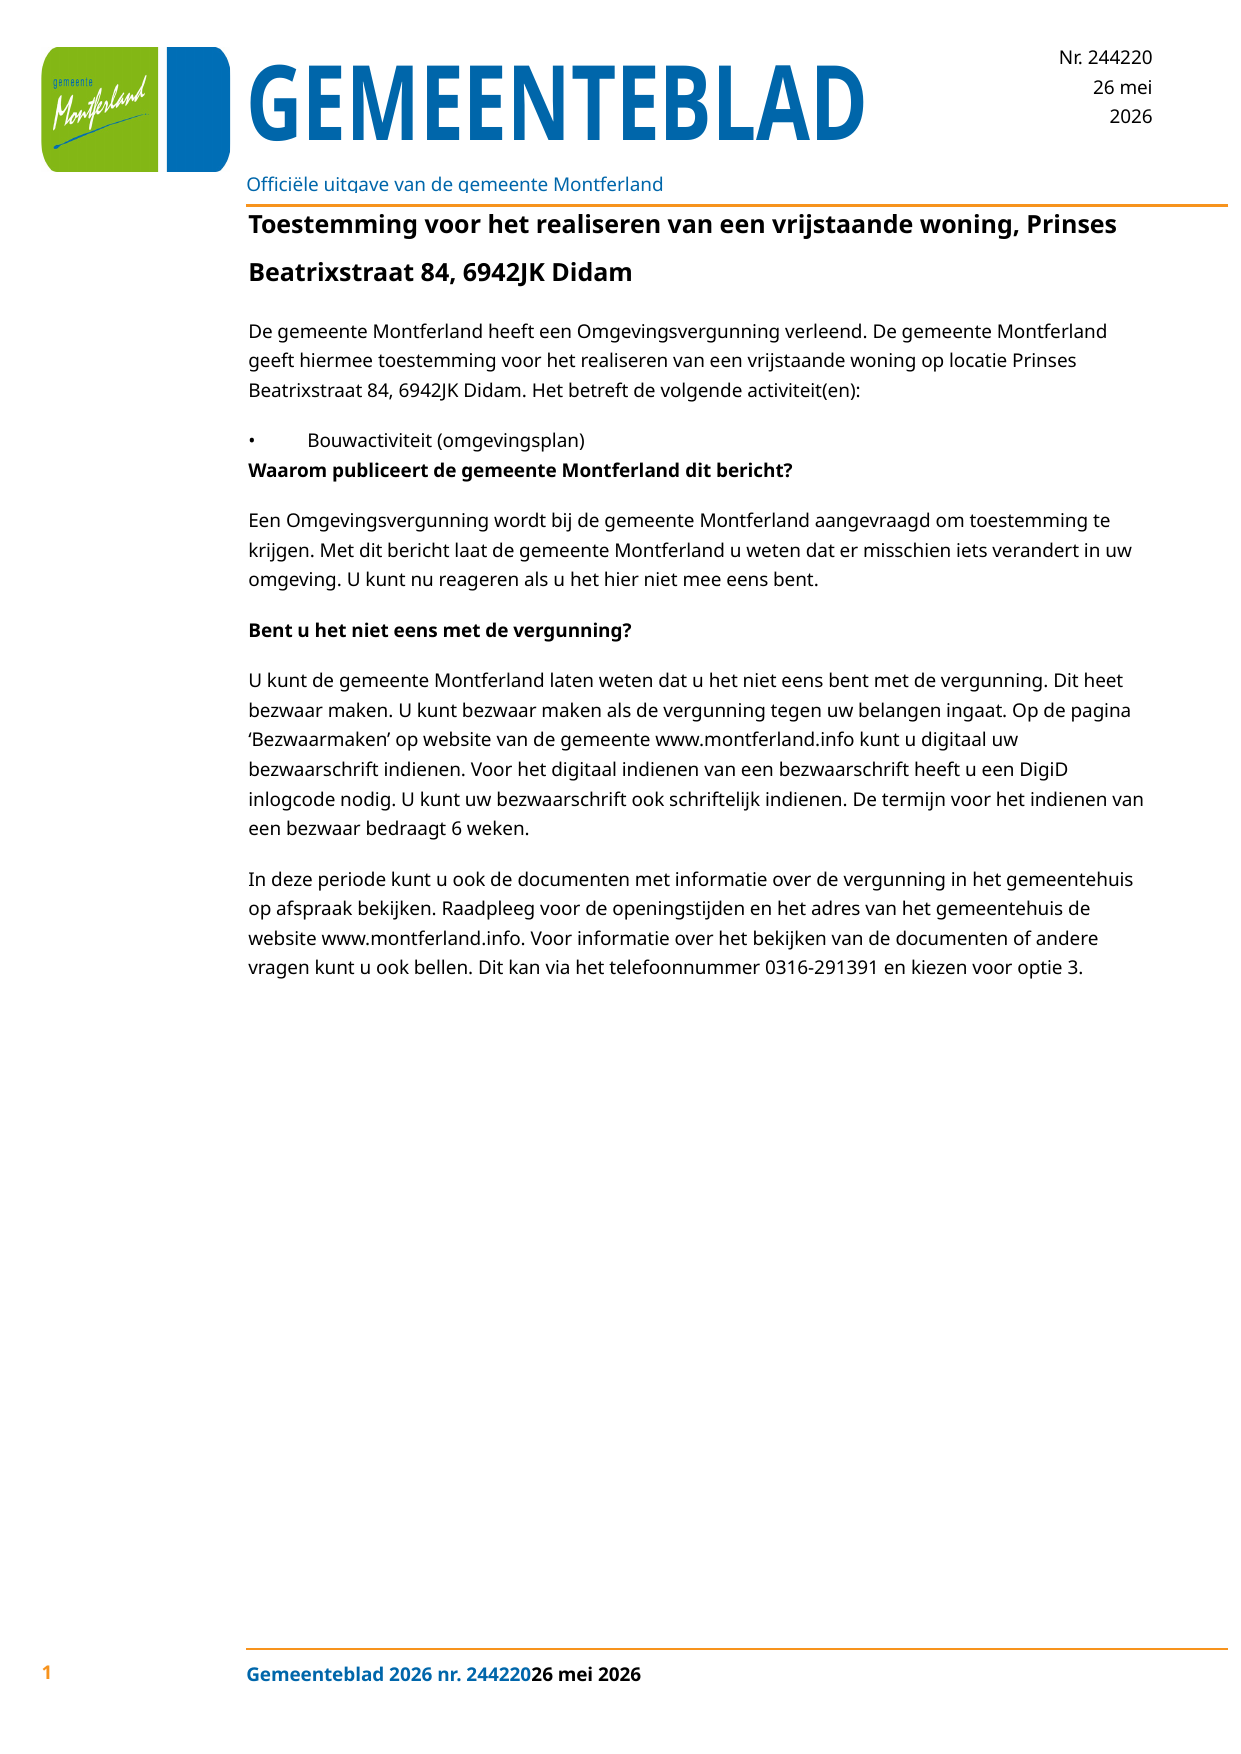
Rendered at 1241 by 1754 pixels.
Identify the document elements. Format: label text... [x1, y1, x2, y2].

text U kunt de gemeente Montferland laten weten dat u het niet eens bent met de vergunning. Dit heet bezwaar maken. U kunt bezwaar maken als de vergunning tegen uw belangen ingaat. Op de pagina ‘Bezwaarmaken’ op website van de gemeente www.montferland.info kunt u digitaal uw bezwaarschrift indienen. Voor het digitaal indienen van een bezwaarschrift heeft u een DigiD inlogcode nodig. U kunt uw bezwaarschrift ook schriftelijk indienen. De termijn voor het indienen van een bezwaar bedraagt 6 weken. [248, 667, 1152, 841]
text Toestemming voor het realiseren van een vrijstaande woning, Prinses Beatrixstraat 84, 6942JK Didam [248, 207, 1152, 288]
list Bouwactiviteit (omgevingsplan) [248, 427, 1152, 453]
picture [41, 47, 231, 172]
text Een Omgevingsvergunning wordt bij de gemeente Montferland aangevraagd om toestemming te krijgen. Met dit bericht laat de gemeente Montferland u weten dat er misschien iets verandert in uw omgeving. U kunt nu reageren als u het hier niet mee eens bent. [248, 507, 1152, 592]
text Waarom publiceert de gemeente Montferland dit bericht? [248, 457, 1152, 483]
text Bent u het niet eens met de vergunning? [248, 617, 1152, 643]
text In deze periode kunt u ook de documenten met informatie over de vergunning in het gemeentehuis op afspraak bekijken. Raadpleeg voor de openingstijden en het adres van het gemeentehuis de website www.montferland.info. Voor informatie over het bekijken van de documenten of andere vragen kunt u ook bellen. Dit kan via het telefoonnummer 0316-291391 en kiezen voor optie 3. [248, 866, 1152, 980]
text De gemeente Montferland heeft een Omgevingsvergunning verleend. De gemeente Montferland geeft hiermee toestemming voor het realiseren van een vrijstaande woning op locatie Prinses Beatrixstraat 84, 6942JK Didam. Het betreft de volgende activiteit(en): [248, 318, 1152, 403]
